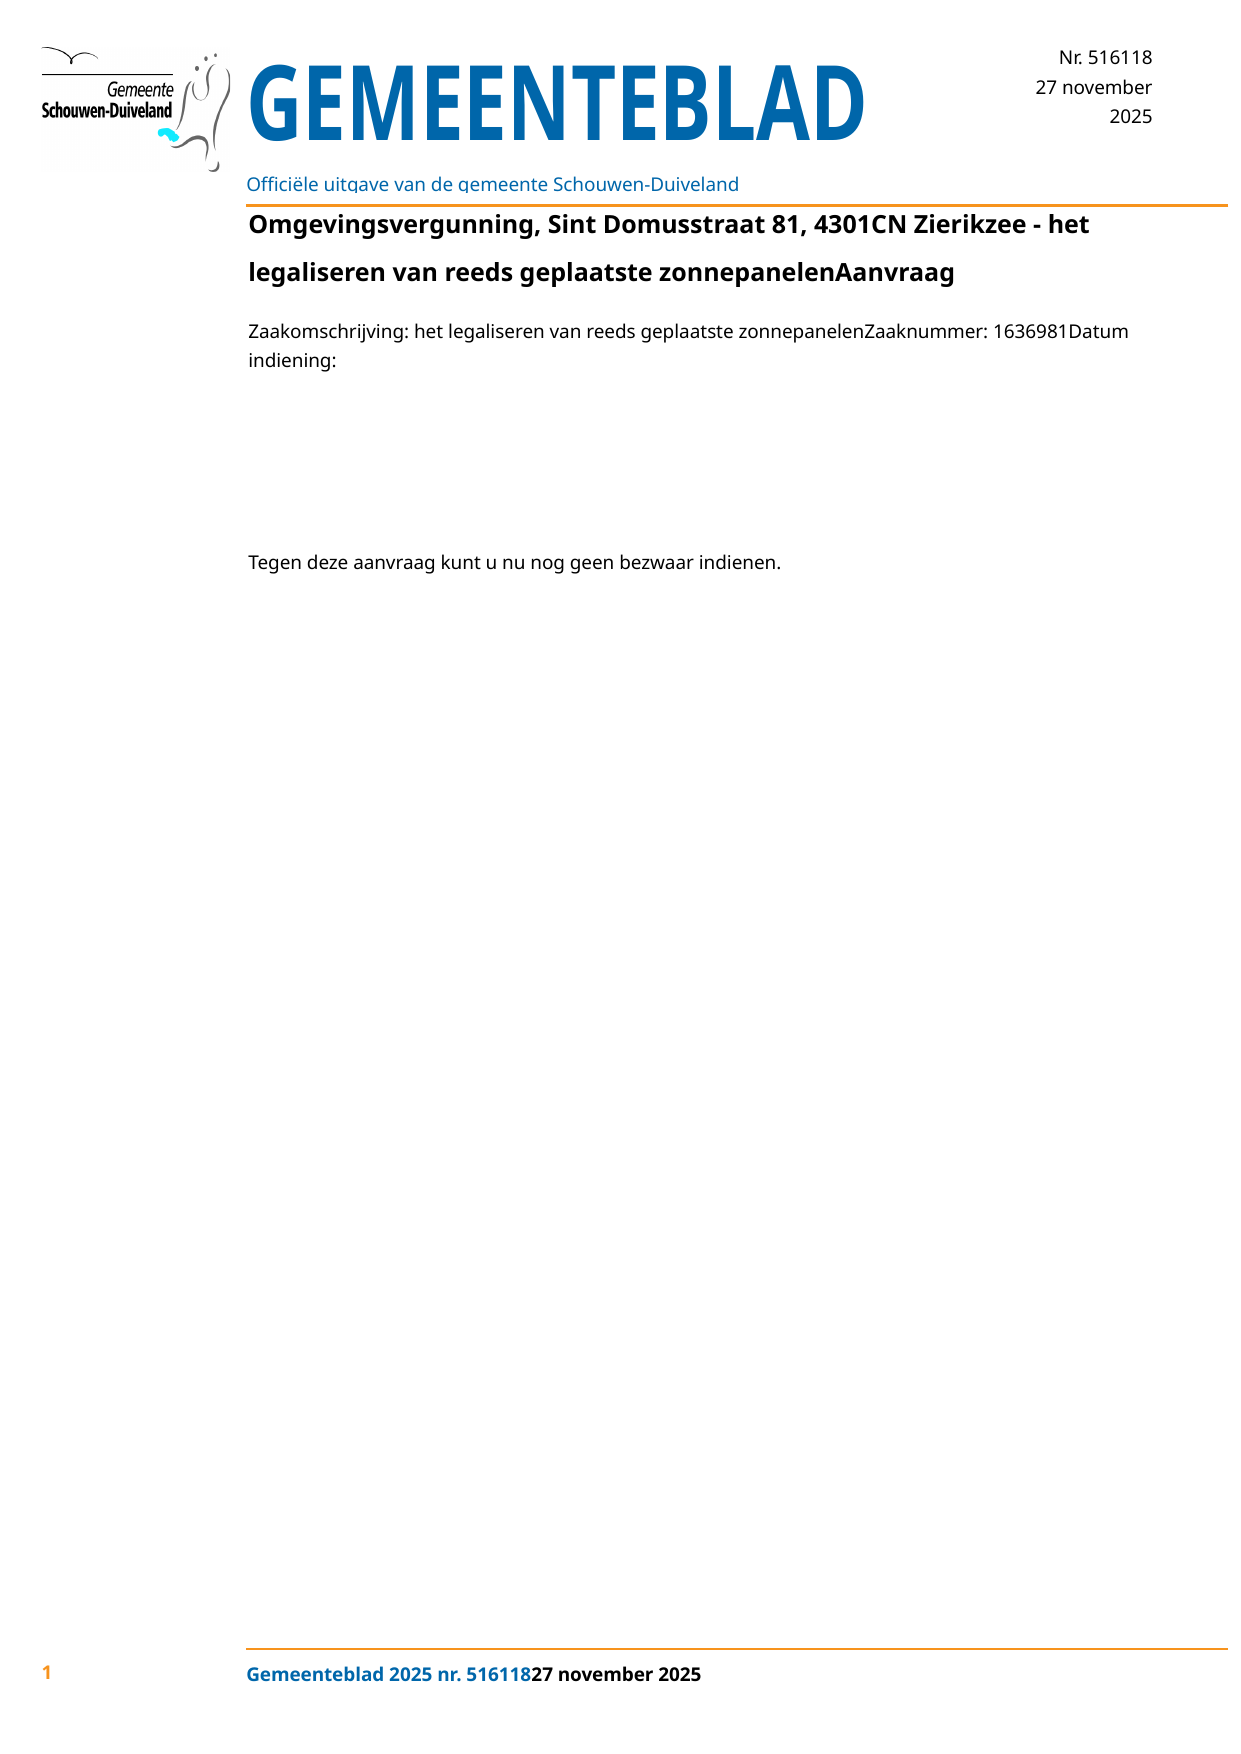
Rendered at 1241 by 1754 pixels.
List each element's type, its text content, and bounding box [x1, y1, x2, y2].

picture [41, 47, 231, 172]
text Zaakomschrijving: het legaliseren van reeds geplaatste zonnepanelenZaaknummer: 1636981Datum indiening: [248, 318, 1152, 373]
text Tegen deze aanvraag kunt u nu nog geen bezwaar indienen. [248, 549, 1152, 575]
text Omgevingsvergunning, Sint Domusstraat 81, 4301CN Zierikzee - het legaliseren van reeds geplaatste zonnepanelenAanvraag [248, 207, 1152, 288]
